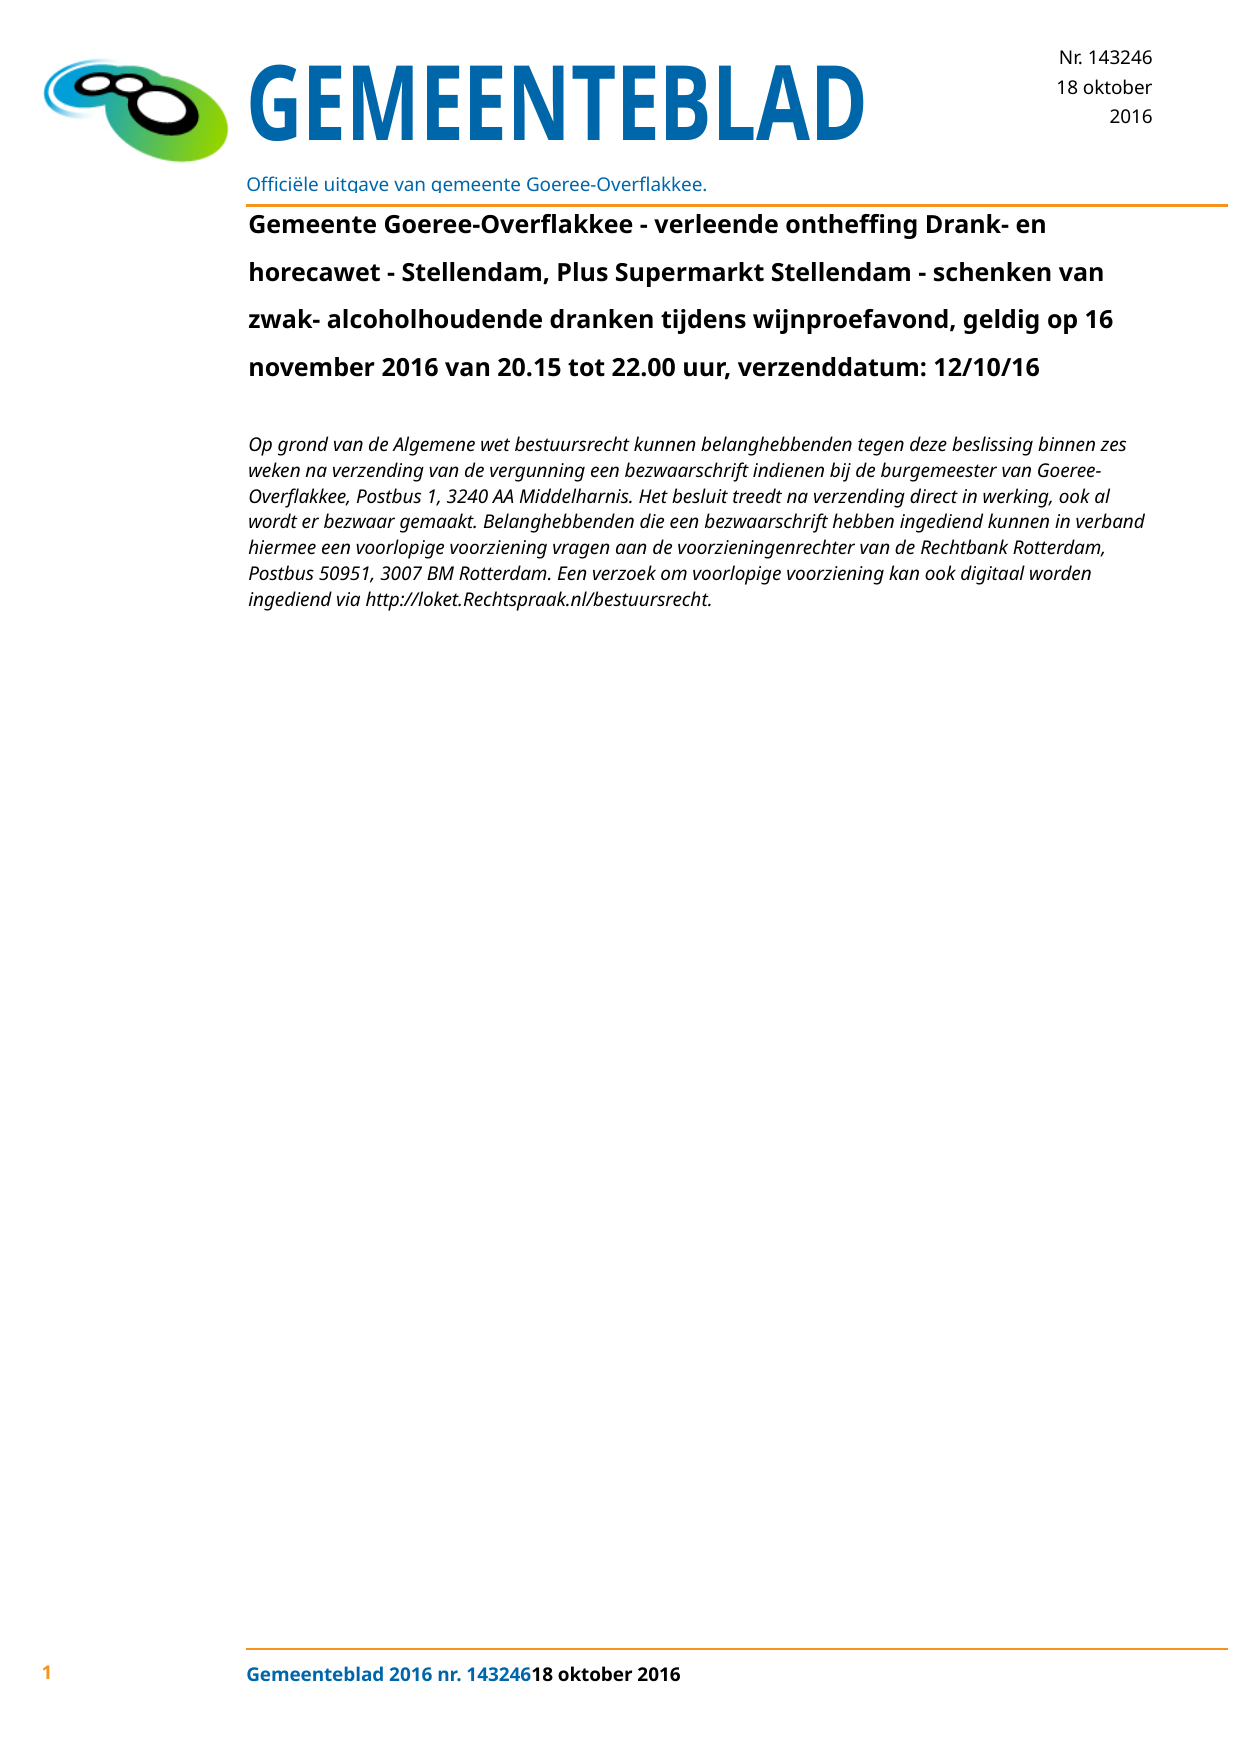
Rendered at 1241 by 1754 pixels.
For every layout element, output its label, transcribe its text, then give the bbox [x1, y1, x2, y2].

text Gemeente Goeree-Overflakkee - verleende ontheffing Drank- en horecawet - Stellendam, Plus Supermarkt Stellendam - schenken van zwak- alcoholhoudende dranken tijdens wijnproefavond, geldig op 16 november 2016 van 20.15 tot 22.00 uur, verzenddatum: 12/10/16 [248, 207, 1152, 384]
picture [41, 47, 231, 172]
text Op grond van de Algemene wet bestuursrecht kunnen belanghebbenden tegen deze beslissing binnen zes weken na verzending van de vergunning een bezwaarschrift indienen bij de burgemeester van Goeree-Overflakkee, Postbus 1, 3240 AA Middelharnis. Het besluit treedt na verzending direct in werking, ook al wordt er bezwaar gemaakt. Belanghebbenden die een bezwaarschrift hebben ingediend kunnen in verband hiermee een voorlopige voorziening vragen aan de voorzieningenrechter van de Rechtbank Rotterdam, Postbus 50951, 3007 BM Rotterdam. Een verzoek om voorlopige voorziening kan ook digitaal worden ingediend via http://loket.Rechtspraak.nl/bestuursrecht. [248, 431, 1152, 611]
